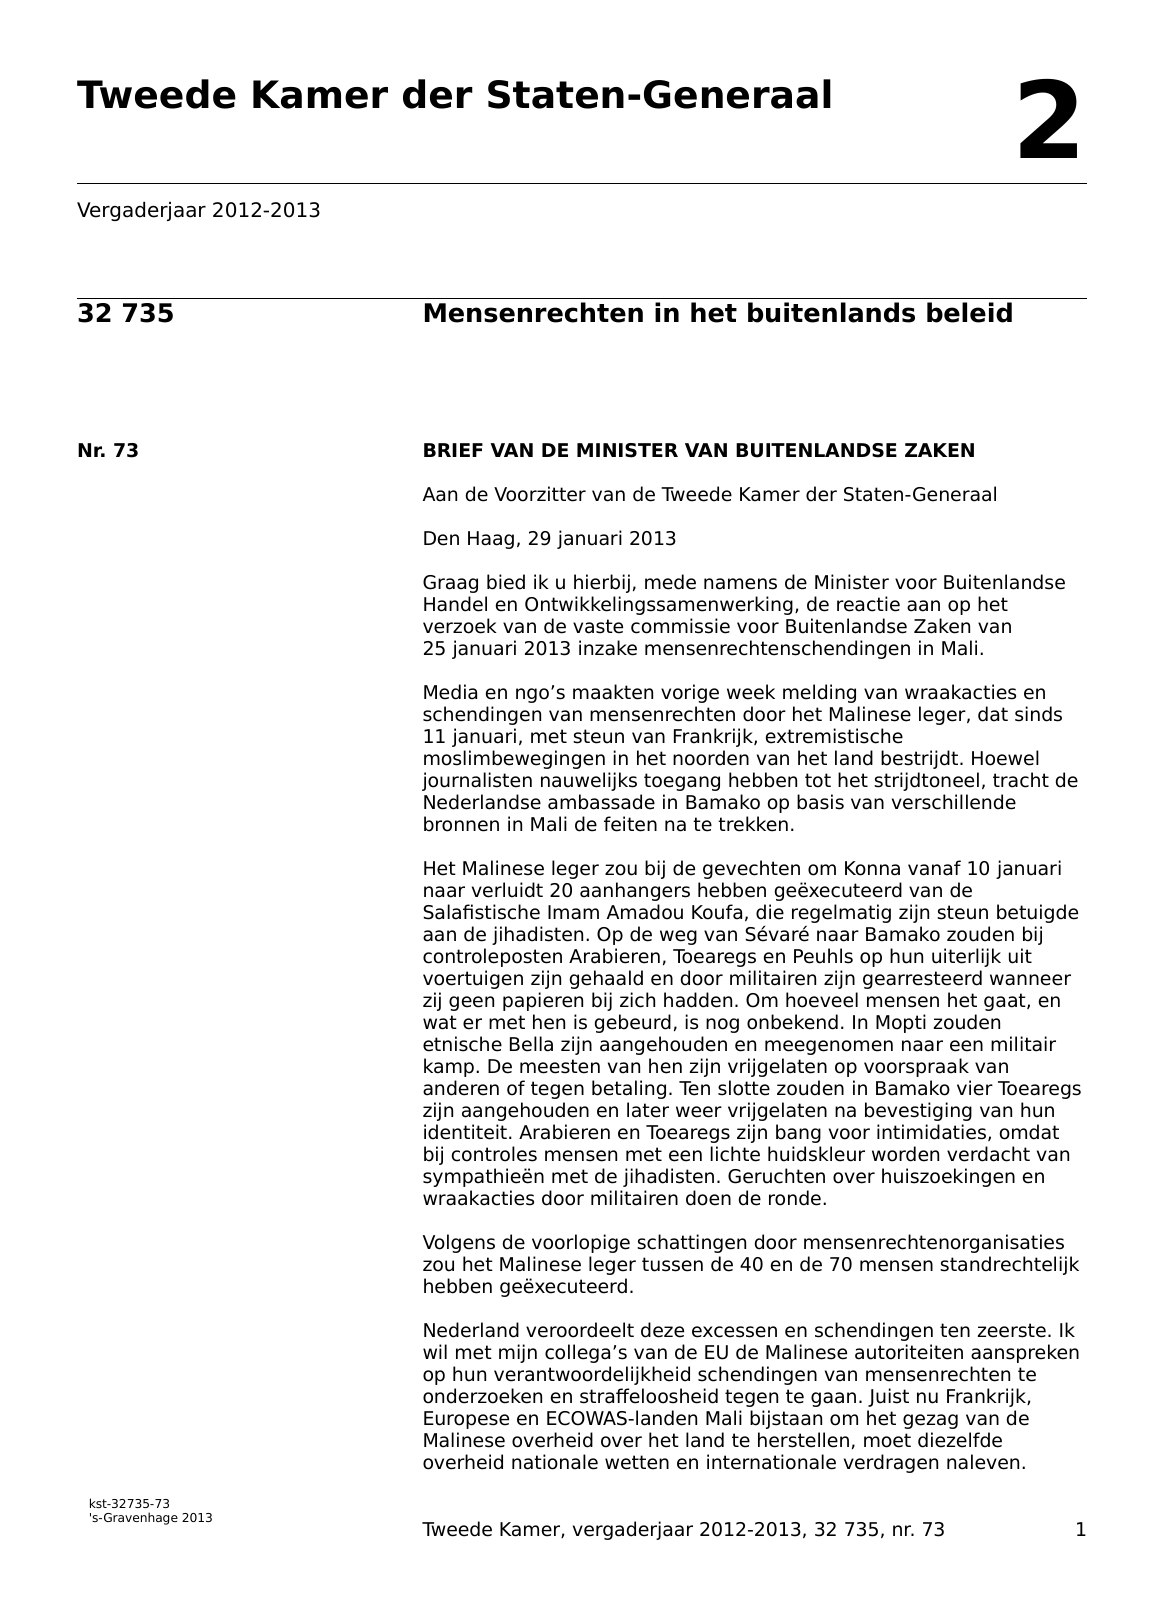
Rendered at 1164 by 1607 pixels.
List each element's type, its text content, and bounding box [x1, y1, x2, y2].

text Nederland veroordeelt deze excessen en schendingen ten zeerste. Ik wil met mijn collega’s van de EU de Malinese autoriteiten aanspreken op hun verantwoordelijkheid schendingen van mensenrechten te onderzoeken en straffeloosheid tegen te gaan. Juist nu Frankrijk, Europese en ECOWAS-landen Mali bijstaan om het gezag van de Malinese overheid over het land te herstellen, moet diezelfde overheid nationale wetten en internationale verdragen naleven. [422, 1320, 1087, 1474]
subtitle 32 735 Mensenrechten in het buitenlands beleid [77, 299, 1087, 329]
table_header Tweede Kamer der Staten-Generaal [77, 59, 886, 183]
text 's-Gravenhage 2013 [88, 1511, 323, 1525]
text Het Malinese leger zou bij de gevechten om Konna vanaf 10 januari naar verluidt 20 aanhangers hebben geëxecuteerd van de Salafistische Imam Amadou Koufa, die regelmatig zijn steun betuigde aan de jihadisten. Op de weg van Sévaré naar Bamako zouden bij controleposten Arabieren, Toearegs en Peuhls op hun uiterlijk uit voertuigen zijn gehaald en door militairen zijn gearresteerd wanneer zij geen papieren bij zich hadden. Om hoeveel mensen het gaat, en wat er met hen is gebeurd, is nog onbekend. In Mopti zouden etnische Bella zijn aangehouden en meegenomen naar een militair kamp. De meesten van hen zijn vrijgelaten op voorspraak van anderen of tegen betaling. Ten slotte zouden in Bamako vier Toearegs zijn aangehouden en later weer vrijgelaten na bevestiging van hun identiteit. Arabieren en Toearegs zijn bang voor intimidaties, omdat bij controles mensen met een lichte huidskleur worden verdacht van sympathieën met de jihadisten. Geruchten over huiszoekingen en wraakacties door militairen doen de ronde. [422, 858, 1087, 1210]
text Den Haag, 29 januari 2013 [422, 528, 1087, 550]
text Graag bied ik u hierbij, mede namens de Minister voor Buitenlandse Handel en Ontwikkelingssamenwerking, de reactie aan op het verzoek van de vaste commissie voor Buitenlandse Zaken van 25 januari 2013 inzake mensenrechtenschendingen in Mali. [422, 572, 1087, 660]
text Volgens de voorlopige schattingen door mensenrechtenorganisaties zou het Malinese leger tussen de 40 en de 70 mensen standrechtelijk hebben geëxecuteerd. [422, 1232, 1087, 1298]
text kst-32735-73 [88, 1497, 323, 1511]
subtitle Nr. 73 BRIEF VAN DE MINISTER VAN BUITENLANDSE ZAKEN [77, 440, 1087, 462]
table_header 2 [886, 59, 1087, 183]
text Aan de Voorzitter van de Tweede Kamer der Staten-Generaal [422, 484, 1087, 506]
table_cell Vergaderjaar 2012-2013 [77, 184, 1087, 298]
text Media en ngo’s maakten vorige week melding van wraakacties en schendingen van mensenrechten door het Malinese leger, dat sinds 11 januari, met steun van Frankrijk, extremistische moslimbewegingen in het noorden van het land bestrijdt. Hoewel journalisten nauwelijks toegang hebben tot het strijdtoneel, tracht de Nederlandse ambassade in Bamako op basis van verschillende bronnen in Mali de feiten na te trekken. [422, 682, 1087, 836]
